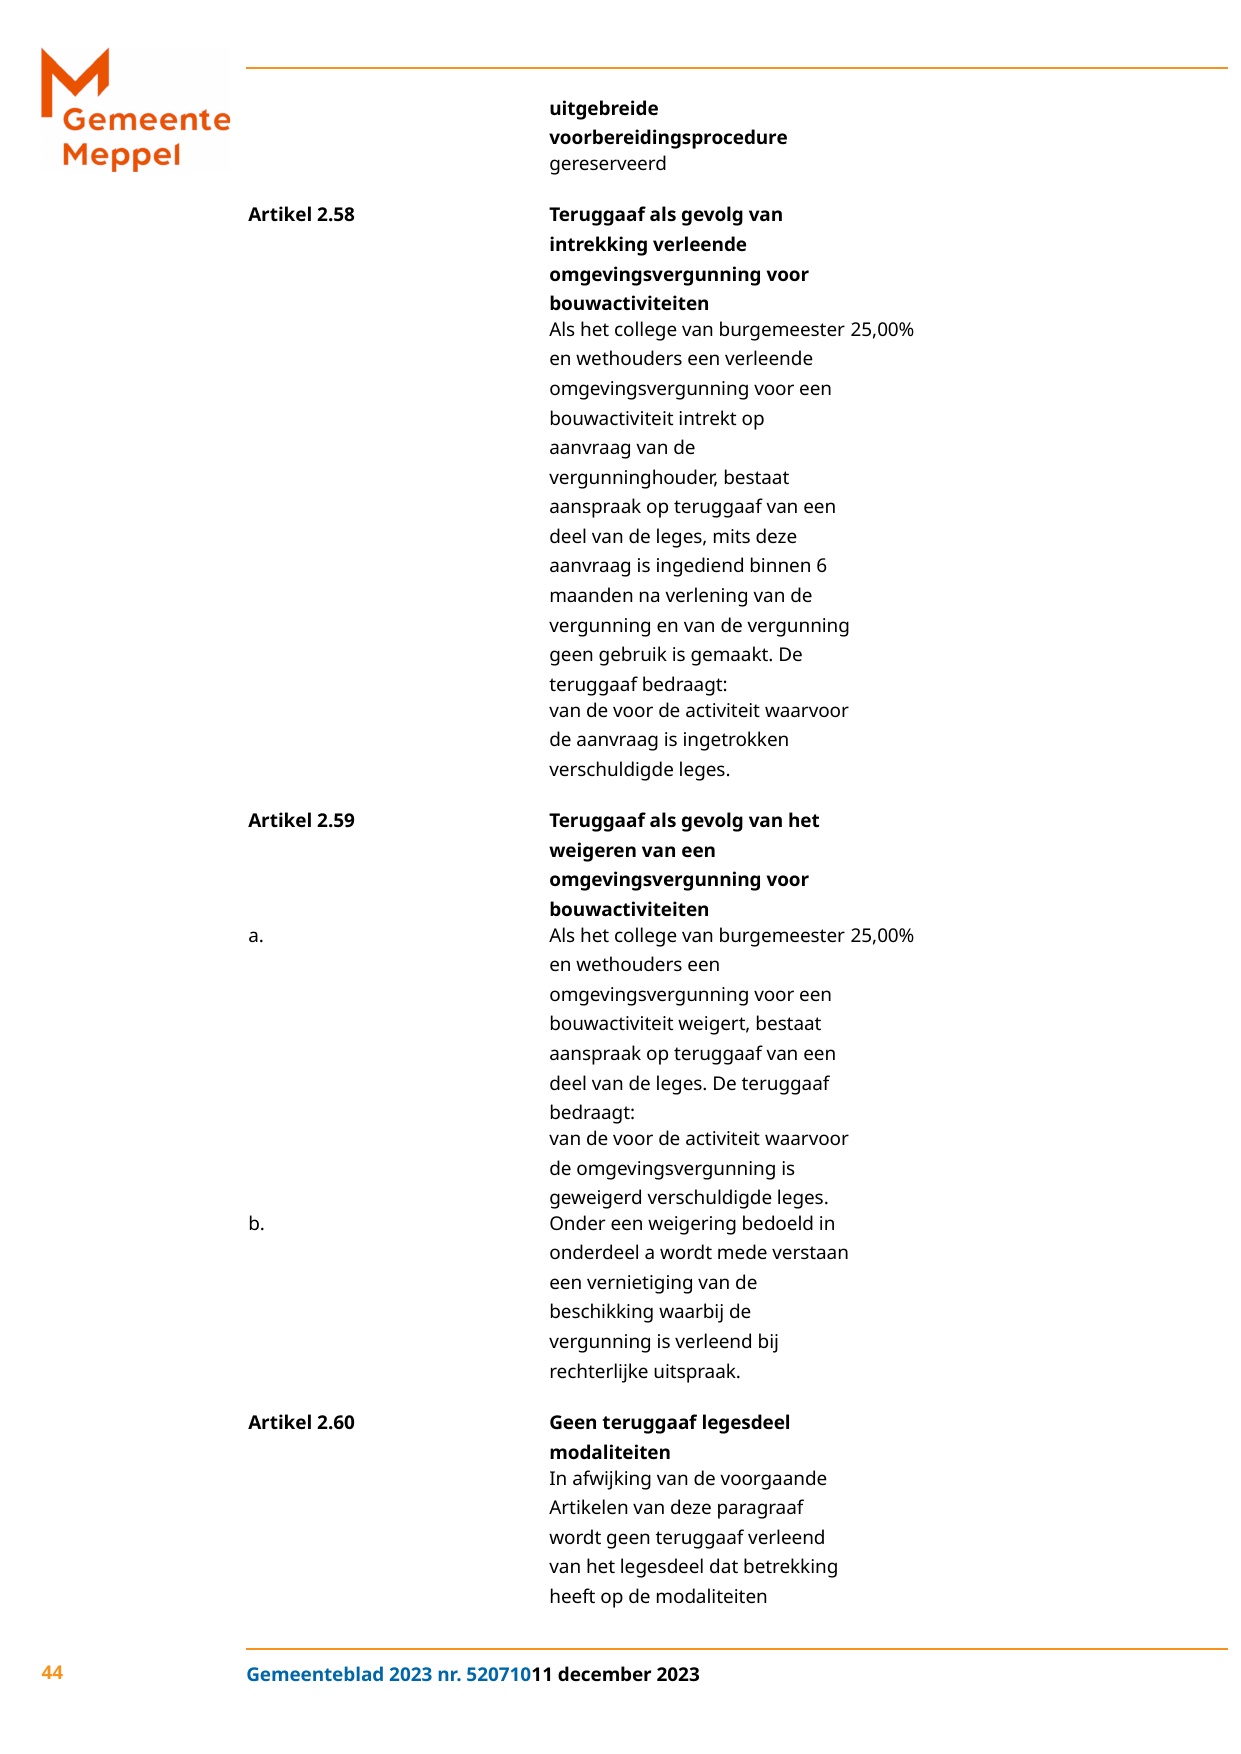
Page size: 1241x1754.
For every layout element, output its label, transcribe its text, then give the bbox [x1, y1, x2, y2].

table_cell [850, 176, 1152, 202]
table_cell [850, 1409, 1152, 1465]
table_cell Teruggaaf als gevolg van intrekking verleende omgevingsvergunning voor bouwactiviteiten [549, 202, 850, 316]
table_cell [850, 95, 1152, 150]
table_cell a. [248, 922, 549, 1125]
table_cell [850, 1384, 1152, 1409]
table_cell [248, 176, 549, 202]
table_cell [850, 697, 1152, 782]
table_cell [248, 150, 549, 176]
table_cell [850, 1210, 1152, 1384]
table_cell [248, 95, 549, 150]
table_cell Geen teruggaaf legesdeel modaliteiten [549, 1409, 850, 1465]
table_cell [850, 150, 1152, 176]
table_cell [549, 1384, 850, 1409]
table_cell [850, 1465, 1152, 1609]
table_cell 25,00% [850, 316, 1152, 697]
table_cell Artikel 2.58 [248, 202, 549, 316]
table_cell [248, 316, 549, 697]
table_cell van de voor de activiteit waarvoor de omgevingsvergunning is geweigerd verschuldigde leges. [549, 1125, 850, 1210]
table_cell [850, 782, 1152, 807]
table_cell [248, 697, 549, 782]
table_cell [248, 1125, 549, 1210]
table_cell uitgebreide voorbereidingsprocedure [549, 95, 850, 150]
table_cell Onder een weigering bedoeld in onderdeel a wordt mede verstaan een vernietiging van de beschikking waarbij de vergunning is verleend bij rechterlijke uitspraak. [549, 1210, 850, 1384]
table_cell [850, 202, 1152, 316]
table_cell [248, 1465, 549, 1609]
table_cell [549, 176, 850, 202]
picture [41, 47, 231, 172]
table_cell Artikel 2.60 [248, 1409, 549, 1465]
table_cell In afwijking van de voorgaande Artikelen van deze paragraaf wordt geen teruggaaf verleend van het legesdeel dat betrekking heeft op de modaliteiten [549, 1465, 850, 1609]
table_cell Artikel 2.59 [248, 808, 549, 922]
table_cell [850, 808, 1152, 922]
table_cell [850, 1125, 1152, 1210]
table_cell [248, 782, 549, 807]
table_cell b. [248, 1210, 549, 1384]
table_cell Teruggaaf als gevolg van het weigeren van een omgevingsvergunning voor bouwactiviteiten [549, 808, 850, 922]
table_cell [549, 782, 850, 807]
table_cell gereserveerd [549, 150, 850, 176]
table_cell Als het college van burgemeester en wethouders een omgevingsvergunning voor een bouwactiviteit weigert, bestaat aanspraak op teruggaaf van een deel van de leges. De teruggaaf bedraagt: [549, 922, 850, 1125]
table_cell Als het college van burgemeester en wethouders een verleende omgevingsvergunning voor een bouwactiviteit intrekt op aanvraag van de vergunninghouder, bestaat aanspraak op teruggaaf van een deel van de leges, mits deze aanvraag is ingediend binnen 6 maanden na verlening van de vergunning en van de vergunning geen gebruik is gemaakt. De teruggaaf bedraagt: [549, 316, 850, 697]
table_cell [248, 1384, 549, 1409]
table_cell van de voor de activiteit waarvoor de aanvraag is ingetrokken verschuldigde leges. [549, 697, 850, 782]
table_cell 25,00% [850, 922, 1152, 1125]
